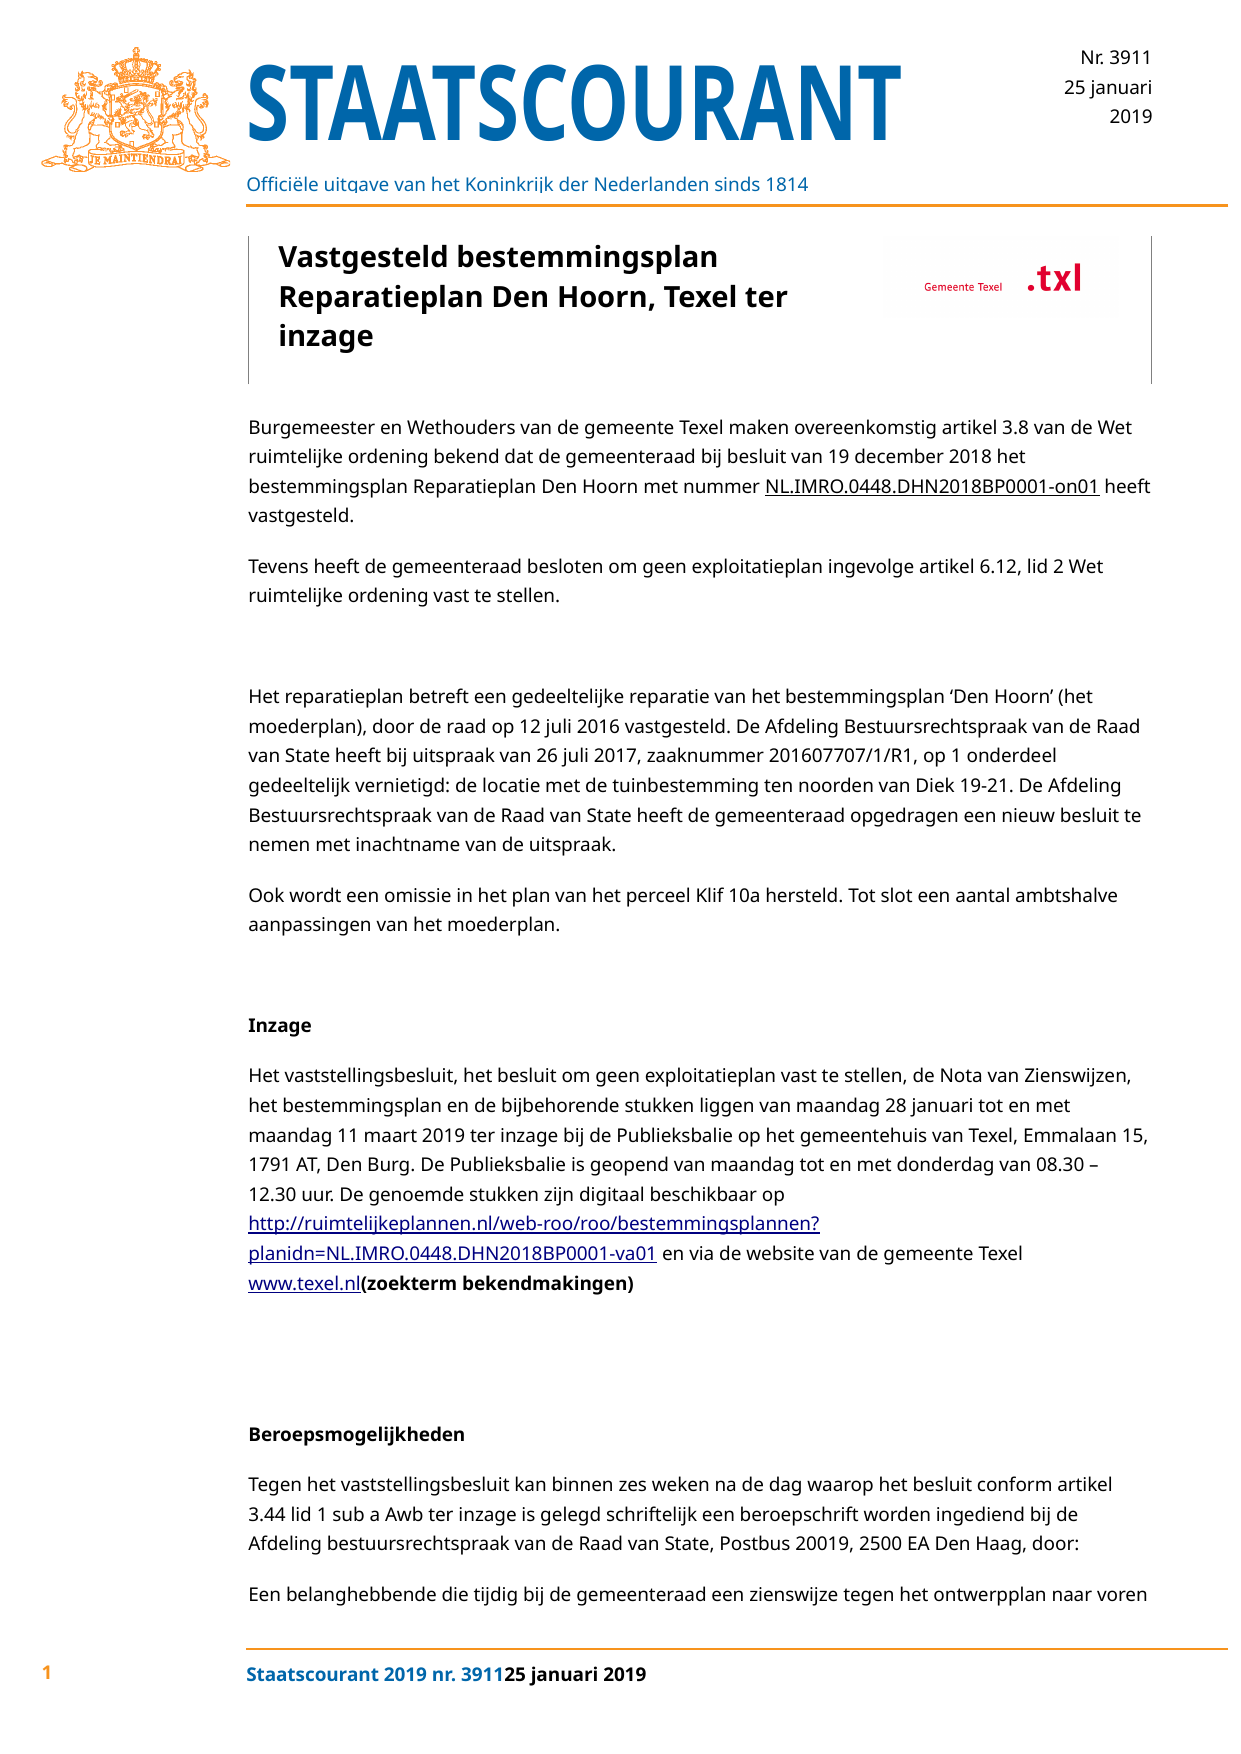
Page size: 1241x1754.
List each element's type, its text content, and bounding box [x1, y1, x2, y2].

text Ook wordt een omissie in het plan van het perceel Klif 10a hersteld. Tot slot een aantal ambtshalve aanpassingen van het moederplan. [248, 882, 1152, 937]
text Inzage [248, 1012, 1152, 1038]
table_header [850, 236, 1151, 384]
table_header Vastgesteld bestemmingsplan Reparatieplan Den Hoorn, Texel ter inzage [249, 236, 850, 384]
picture [882, 236, 1119, 318]
text Een belanghebbende die tijdig bij de gemeenteraad een zienswijze tegen het ontwerpplan naar voren [248, 1581, 1152, 1607]
text Het vaststellingsbesluit, het besluit om geen exploitatieplan vast te stellen, de Nota van Zienswijzen, het bestemmingsplan en de bijbehorende stukken liggen van maandag 28 januari tot en met maandag 11 maart 2019 ter inzage bij de Publieksbalie op het gemeentehuis van Texel, Emmalaan 15, 1791 AT, Den Burg. De Publieksbalie is geopend van maandag tot en met donderdag van 08.30 – 12.30 uur. De genoemde stukken zijn digitaal beschikbaar op http://ruimtelijkeplannen.nl/web-roo/roo/bestemmingsplannen?planidn=NL.IMRO.0448.DHN2018BP0001-va01 en via de website van de gemeente Texel www.texel.nl(zoekterm bekendmakingen) [248, 1063, 1152, 1296]
text Beroepsmogelijkheden [248, 1421, 1152, 1447]
text Het reparatieplan betreft een gedeeltelijke reparatie van het bestemmingsplan ‘Den Hoorn’ (het moederplan), door de raad op 12 juli 2016 vastgesteld. De Afdeling Bestuursrechtspraak van de Raad van State heeft bij uitspraak van 26 juli 2017, zaaknummer 201607707/1/R1, op 1 onderdeel gedeeltelijk vernietigd: de locatie met de tuinbestemming ten noorden van Diek 19-21. De Afdeling Bestuursrechtspraak van de Raad van State heeft de gemeenteraad opgedragen een nieuw besluit te nemen met inachtname van de uitspraak. [248, 683, 1152, 857]
text Tevens heeft de gemeenteraad besloten om geen exploitatieplan ingevolge artikel 6.12, lid 2 Wet ruimtelijke ordening vast te stellen. [248, 553, 1152, 608]
text Burgemeester en Wethouders van de gemeente Texel maken overeenkomstig artikel 3.8 van de Wet ruimtelijke ordening bekend dat de gemeenteraad bij besluit van 19 december 2018 het bestemmingsplan Reparatieplan Den Hoorn met nummer NL.IMRO.0448.DHN2018BP0001-on01 heeft vastgesteld. [248, 414, 1152, 528]
text Tegen het vaststellingsbesluit kan binnen zes weken na de dag waarop het besluit conform artikel 3.44 lid 1 sub a Awb ter inzage is gelegd schriftelijk een beroepschrift worden ingediend bij de Afdeling bestuursrechtspraak van de Raad van State, Postbus 20019, 2500 EA Den Haag, door: [248, 1471, 1152, 1556]
picture [41, 47, 231, 172]
